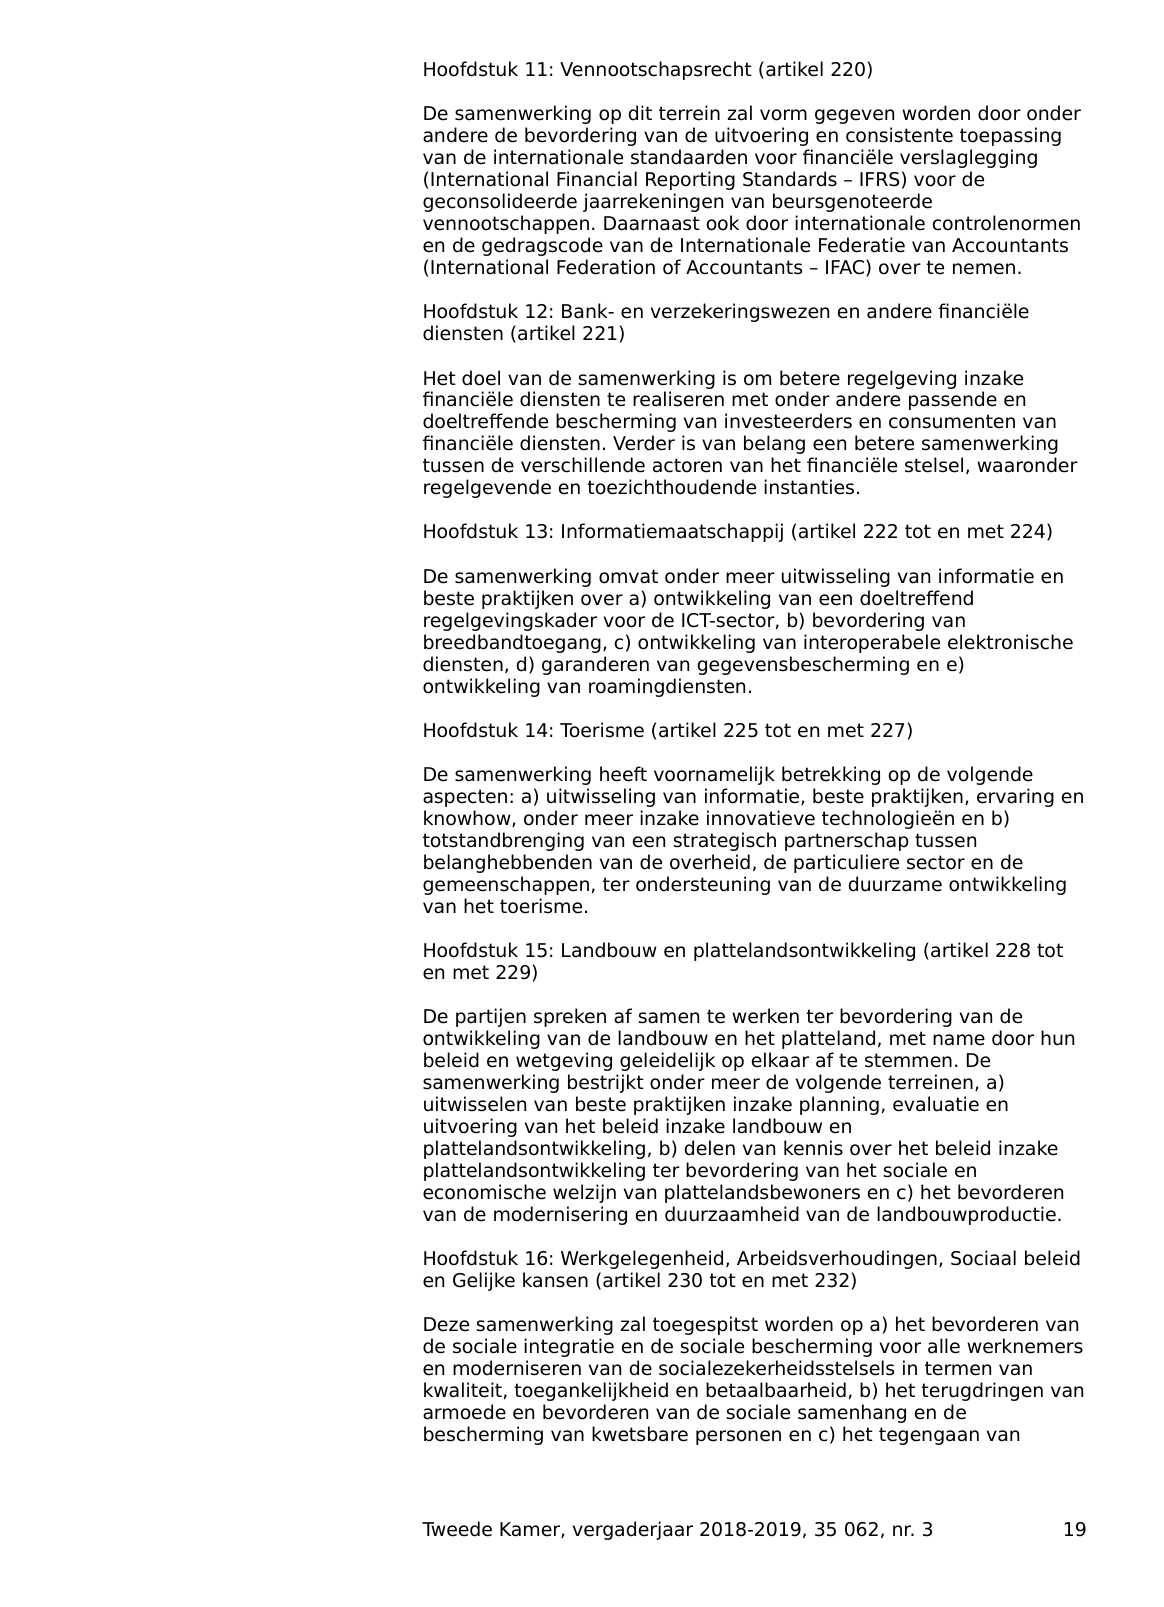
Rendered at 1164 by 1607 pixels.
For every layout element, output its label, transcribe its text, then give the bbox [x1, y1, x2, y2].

subtitle Hoofdstuk 16: Werkgelegenheid, Arbeidsverhoudingen, Sociaal beleid en Gelijke kansen (artikel 230 tot en met 232) [422, 1248, 1087, 1292]
subtitle Hoofdstuk 12: Bank- en verzekeringswezen en andere financiële diensten (artikel 221) [422, 301, 1087, 345]
subtitle Hoofdstuk 15: Landbouw en plattelandsontwikkeling (artikel 228 tot en met 229) [422, 940, 1087, 984]
subtitle Hoofdstuk 11: Vennootschapsrecht (artikel 220) [422, 59, 1087, 81]
subtitle Hoofdstuk 13: Informatiemaatschappij (artikel 222 tot en met 224) [422, 521, 1087, 543]
text De partijen spreken af samen te werken ter bevordering van de ontwikkeling van de landbouw en het platteland, met name door hun beleid en wetgeving geleidelijk op elkaar af te stemmen. De samenwerking bestrijkt onder meer de volgende terreinen, a) uitwisselen van beste praktijken inzake planning, evaluatie en uitvoering van het beleid inzake landbouw en plattelandsontwikkeling, b) delen van kennis over het beleid inzake plattelandsontwikkeling ter bevordering van het sociale en economische welzijn van plattelandsbewoners en c) het bevorderen van de modernisering en duurzaamheid van de landbouwproductie. [422, 1006, 1087, 1226]
text De samenwerking heeft voornamelijk betrekking op de volgende aspecten: a) uitwisseling van informatie, beste praktijken, ervaring en knowhow, onder meer inzake innovatieve technologieën en b) totstandbrenging van een strategisch partnerschap tussen belanghebbenden van de overheid, de particuliere sector en de gemeenschappen, ter ondersteuning van de duurzame ontwikkeling van het toerisme. [422, 764, 1087, 918]
text Het doel van de samenwerking is om betere regelgeving inzake financiële diensten te realiseren met onder andere passende en doeltreffende bescherming van investeerders en consumenten van financiële diensten. Verder is van belang een betere samenwerking tussen de verschillende actoren van het financiële stelsel, waaronder regelgevende en toezichthoudende instanties. [422, 367, 1087, 499]
subtitle Hoofdstuk 14: Toerisme (artikel 225 tot en met 227) [422, 720, 1087, 742]
text De samenwerking op dit terrein zal vorm gegeven worden door onder andere de bevordering van de uitvoering en consistente toepassing van de internationale standaarden voor financiële verslaglegging (International Financial Reporting Standards – IFRS) voor de geconsolideerde jaarrekeningen van beursgenoteerde vennootschappen. Daarnaast ook door internationale controlenormen en de gedragscode van de Internationale Federatie van Accountants (International Federation of Accountants – IFAC) over te nemen. [422, 103, 1087, 279]
text De samenwerking omvat onder meer uitwisseling van informatie en beste praktijken over a) ontwikkeling van een doeltreffend regelgevingskader voor de ICT-sector, b) bevordering van breedbandtoegang, c) ontwikkeling van interoperabele elektronische diensten, d) garanderen van gegevensbescherming en e) ontwikkeling van roamingdiensten. [422, 566, 1087, 697]
text Deze samenwerking zal toegespitst worden op a) het bevorderen van de sociale integratie en de sociale bescherming voor alle werknemers en moderniseren van de socialezekerheidsstelsels in termen van kwaliteit, toegankelijkheid en betaalbaarheid, b) het terugdringen van armoede en bevorderen van de sociale samenhang en de bescherming van kwetsbare personen en c) het tegengaan van [422, 1314, 1087, 1446]
